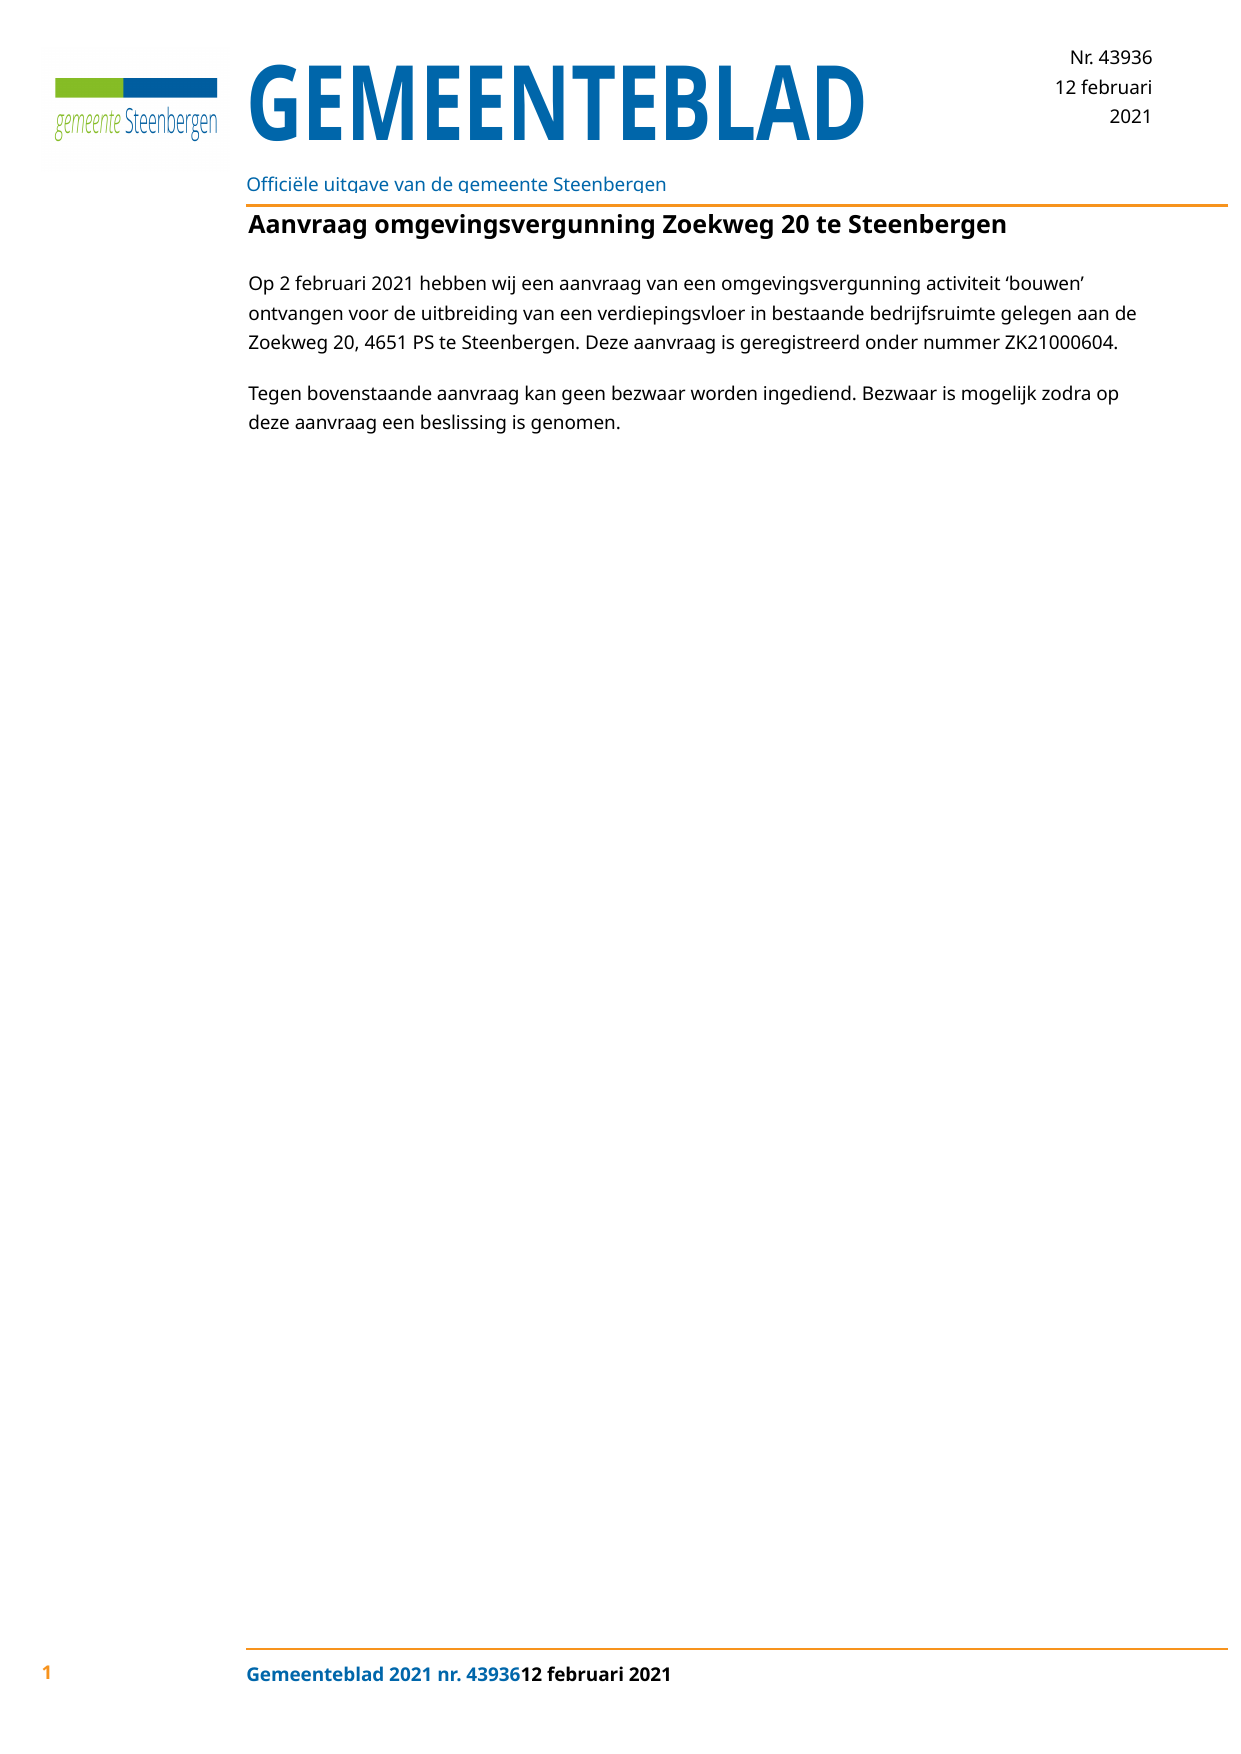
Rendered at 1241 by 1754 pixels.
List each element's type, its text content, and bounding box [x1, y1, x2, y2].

text Aanvraag omgevingsvergunning Zoekweg 20 te Steenbergen [248, 207, 1152, 241]
picture [41, 47, 231, 172]
text Op 2 februari 2021 hebben wij een aanvraag van een omgevingsvergunning activiteit ‘bouwen’ ontvangen voor de uitbreiding van een verdiepingsvloer in bestaande bedrijfsruimte gelegen aan de Zoekweg 20, 4651 PS te Steenbergen. Deze aanvraag is geregistreerd onder nummer ZK21000604. [248, 270, 1152, 355]
text Tegen bovenstaande aanvraag kan geen bezwaar worden ingediend. Bezwaar is mogelijk zodra op deze aanvraag een beslissing is genomen. [248, 380, 1152, 435]
